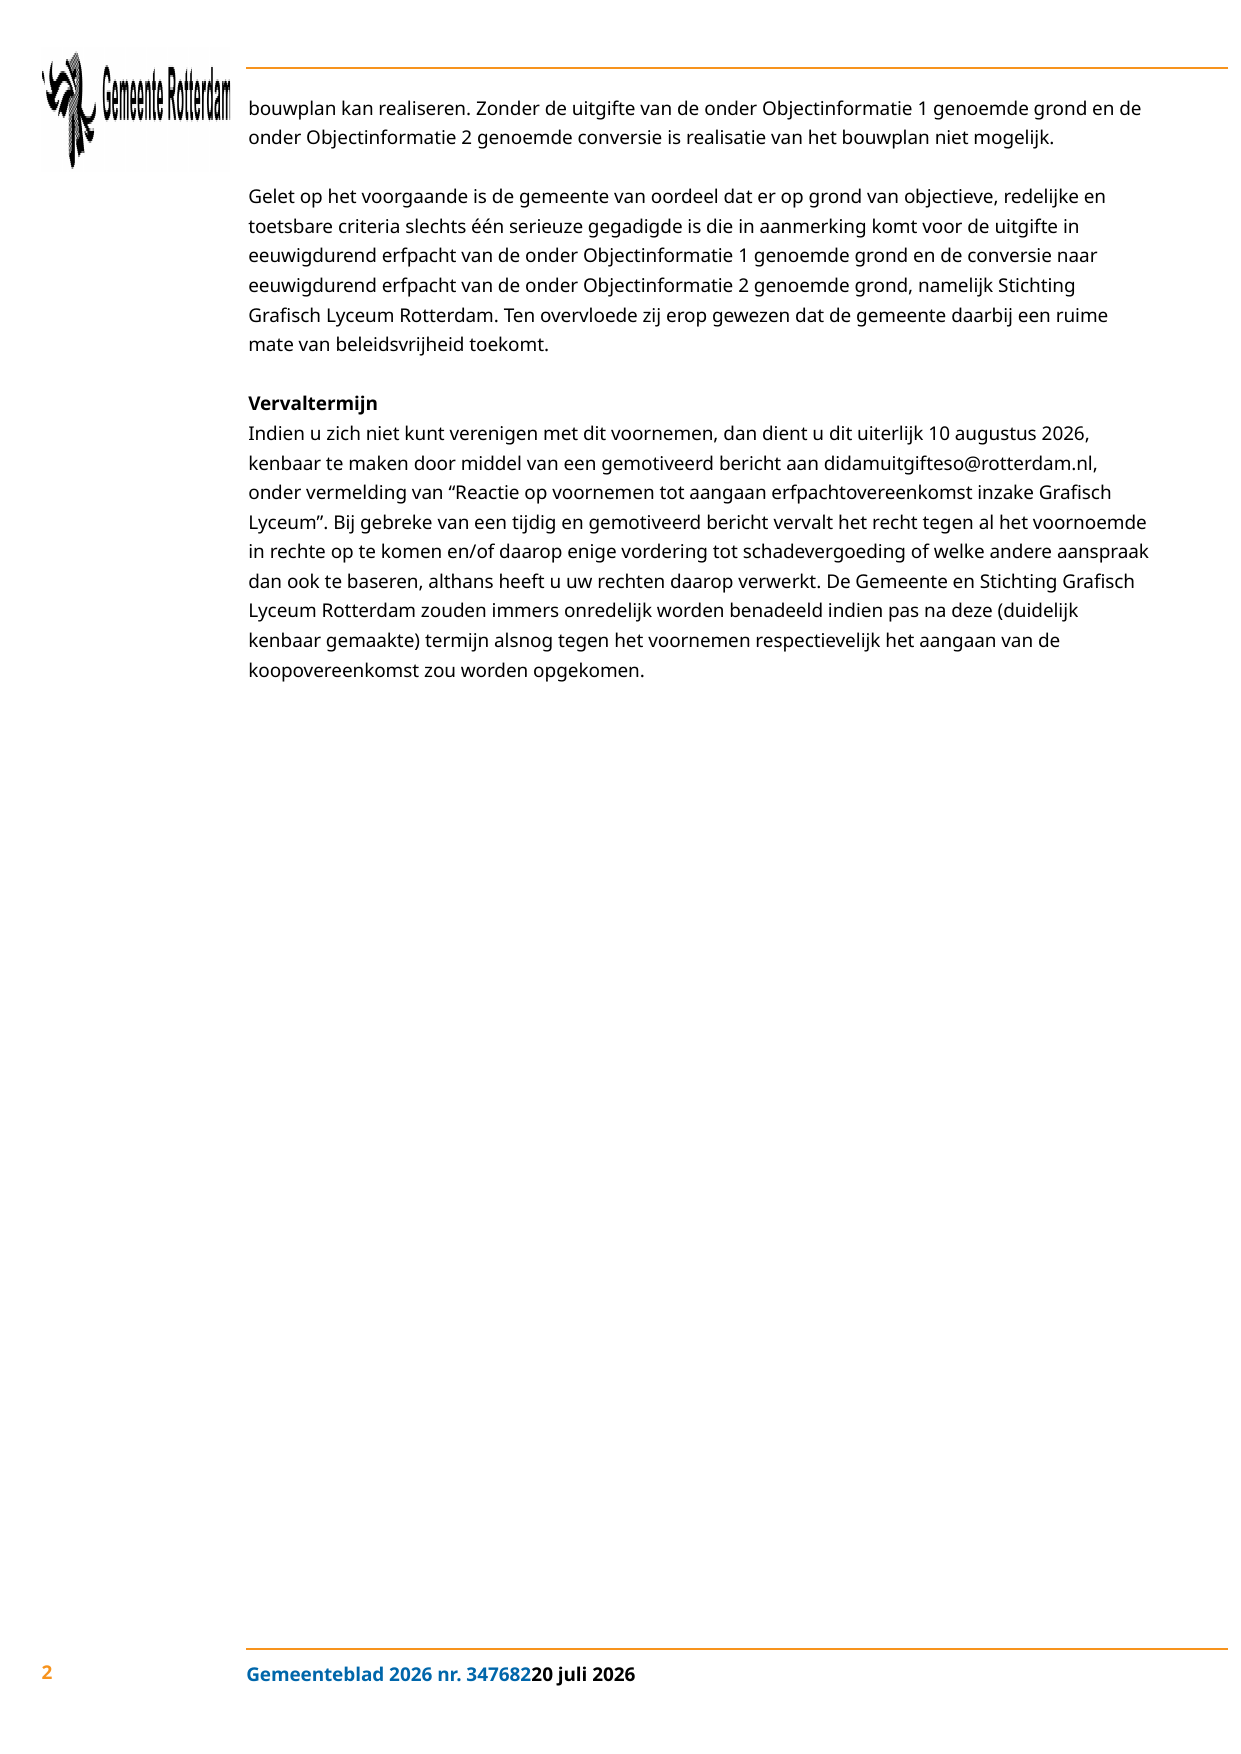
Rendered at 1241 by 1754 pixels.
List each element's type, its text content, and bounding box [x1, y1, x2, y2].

text Gelet op het voorgaande is de gemeente van oordeel dat er op grond van objectieve, redelijke en toetsbare criteria slechts één serieuze gegadigde is die in aanmerking komt voor de uitgifte in eeuwigdurend erfpacht van de onder Objectinformatie 1 genoemde grond en de conversie naar eeuwigdurend erfpacht van de onder Objectinformatie 2 genoemde grond, namelijk Stichting Grafisch Lyceum Rotterdam. Ten overvloede zij erop gewezen dat de gemeente daarbij een ruime mate van beleidsvrijheid toekomt. [248, 183, 1152, 357]
text Indien u zich niet kunt verenigen met dit voornemen, dan dient u dit uiterlijk 10 augustus 2026, kenbaar te maken door middel van een gemotiveerd bericht aan didamuitgifteso@rotterdam.nl, onder vermelding van “Reactie op voornemen tot aangaan erfpachtovereenkomst inzake Grafisch Lyceum”. Bij gebreke van een tijdig en gemotiveerd bericht vervalt het recht tegen al het voornoemde in rechte op te komen en/of daarop enige vordering tot schadevergoeding of welke andere aanspraak dan ook te baseren, althans heeft u uw rechten daarop verwerkt. De Gemeente en Stichting Grafisch Lyceum Rotterdam zouden immers onredelijk worden benadeeld indien pas na deze (duidelijk kenbaar gemaakte) termijn alsnog tegen het voornemen respectievelijk het aangaan van de koopovereenkomst zou worden opgekomen. [248, 420, 1152, 683]
picture [41, 47, 231, 172]
text bouwplan kan realiseren. Zonder de uitgifte van de onder Objectinformatie 1 genoemde grond en de onder Objectinformatie 2 genoemde conversie is realisatie van het bouwplan niet mogelijk. [248, 95, 1152, 150]
text Vervaltermijn [248, 391, 1152, 416]
